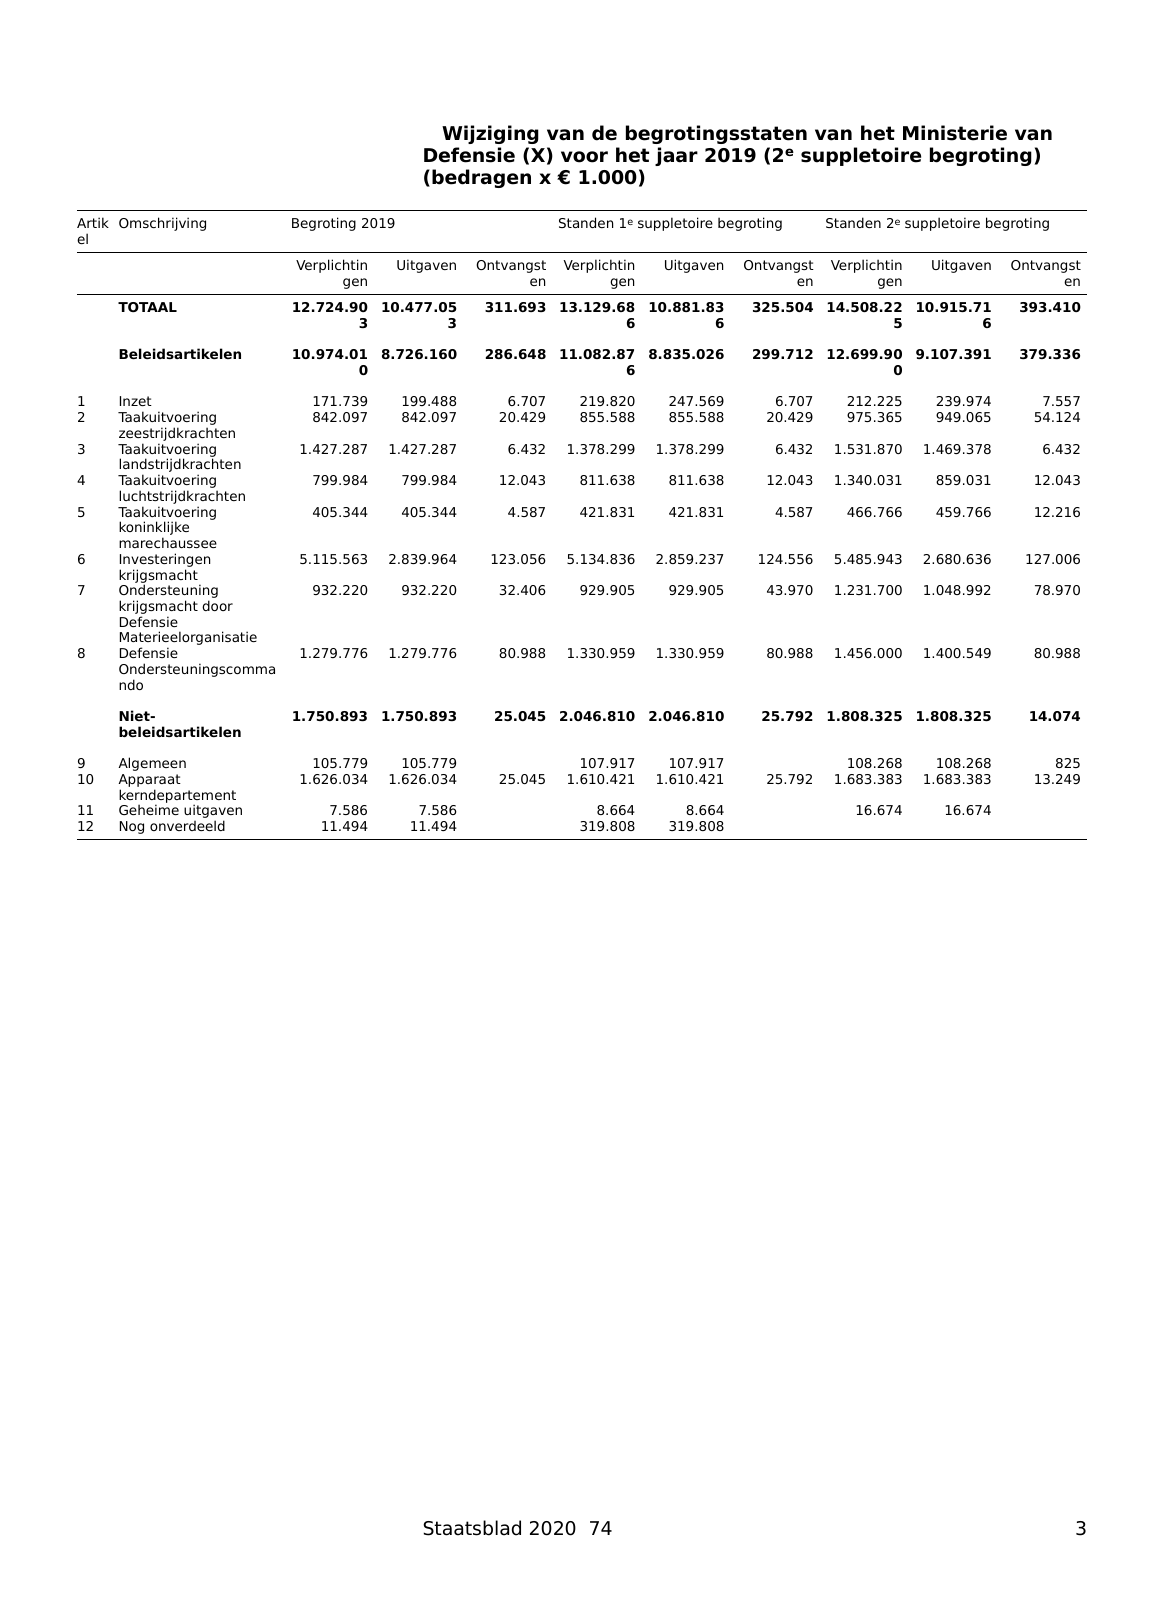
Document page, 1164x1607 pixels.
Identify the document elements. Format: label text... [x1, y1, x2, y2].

table_cell 859.031 [908, 473, 997, 504]
table_cell [552, 693, 641, 709]
table_cell 11.494 [374, 819, 463, 839]
table_cell [998, 693, 1087, 709]
table_cell 811.638 [552, 473, 641, 504]
table_cell 20.429 [463, 410, 552, 441]
table_cell [552, 331, 641, 347]
table_cell 1.683.383 [819, 772, 908, 803]
table_cell Investeringen krijgsmacht [113, 552, 284, 583]
table_cell [998, 379, 1087, 394]
table_cell [463, 740, 552, 756]
table_cell 6 [77, 552, 112, 583]
table_cell 1.610.421 [552, 772, 641, 803]
table_cell Algemeen [113, 756, 284, 772]
table_cell 466.766 [819, 504, 908, 552]
table_cell 855.588 [552, 410, 641, 441]
table_cell 325.504 [730, 295, 819, 331]
table_cell 2.046.810 [552, 709, 641, 740]
table_cell 825 [998, 756, 1087, 772]
table_cell 12.043 [998, 473, 1087, 504]
table_cell 13.129.686 [552, 295, 641, 331]
table_cell 932.220 [374, 583, 463, 646]
table_cell 10 [77, 772, 112, 803]
table_cell [77, 740, 112, 756]
table_cell 1.427.287 [285, 441, 374, 473]
table_cell 6.707 [463, 394, 552, 410]
table_cell [819, 740, 908, 756]
table_cell 11.494 [285, 819, 374, 839]
table_cell 421.831 [641, 504, 730, 552]
table_cell 405.344 [374, 504, 463, 552]
table_cell 10.915.716 [908, 295, 997, 331]
table_header Omschrijving [113, 211, 284, 252]
table_header Artikel [77, 211, 112, 252]
table_cell 1.340.031 [819, 473, 908, 504]
table_cell 7 [77, 583, 112, 646]
table_cell 1.531.870 [819, 441, 908, 473]
table_cell [908, 379, 997, 394]
table_cell [908, 740, 997, 756]
table_cell [77, 295, 112, 331]
table_cell 1.400.549 [908, 646, 997, 693]
table_cell 11 [77, 803, 112, 819]
table_cell Uitgaven [908, 253, 997, 294]
table_cell 14.074 [998, 709, 1087, 740]
table_cell 25.792 [730, 772, 819, 803]
table_cell [641, 740, 730, 756]
table_cell 5.115.563 [285, 552, 374, 583]
table_cell Ontvangsten [463, 253, 552, 294]
table_cell [730, 379, 819, 394]
table_cell 1.427.287 [374, 441, 463, 473]
table_cell 16.674 [819, 803, 908, 819]
table_cell 299.712 [730, 347, 819, 378]
table_cell 8.835.026 [641, 347, 730, 378]
table_header Begroting 2019 [285, 211, 552, 252]
table_cell 5.134.836 [552, 552, 641, 583]
table_cell 2.839.964 [374, 552, 463, 583]
table_cell 12.216 [998, 504, 1087, 552]
table_cell 4 [77, 473, 112, 504]
table_cell 25.792 [730, 709, 819, 740]
table_cell 9.107.391 [908, 347, 997, 378]
table_cell 10.477.053 [374, 295, 463, 331]
table_cell 80.988 [730, 646, 819, 693]
table_cell Geheime uitgaven [113, 803, 284, 819]
table_cell [374, 379, 463, 394]
table_cell 1.378.299 [641, 441, 730, 473]
table_cell 842.097 [374, 410, 463, 441]
table_cell 1.683.383 [908, 772, 997, 803]
table_cell [908, 693, 997, 709]
table_cell [730, 740, 819, 756]
table_cell [730, 803, 819, 819]
table_cell 247.569 [641, 394, 730, 410]
table_cell 78.970 [998, 583, 1087, 646]
table_cell 1.279.776 [285, 646, 374, 693]
table_cell 123.056 [463, 552, 552, 583]
table_cell TOTAAL [113, 295, 284, 331]
table_cell 286.648 [463, 347, 552, 378]
table_cell 1.231.700 [819, 583, 908, 646]
table_cell 799.984 [285, 473, 374, 504]
table_cell [374, 331, 463, 347]
table_cell 107.917 [641, 756, 730, 772]
table_cell 80.988 [463, 646, 552, 693]
table_cell Verplichtingen [819, 253, 908, 294]
table_cell [908, 331, 997, 347]
table_cell 1 [77, 394, 112, 410]
table_cell 105.779 [285, 756, 374, 772]
table_cell 12.724.903 [285, 295, 374, 331]
table_cell 1.626.034 [374, 772, 463, 803]
table_cell 6.432 [730, 441, 819, 473]
table_cell [374, 693, 463, 709]
table_cell 319.808 [552, 819, 641, 839]
table_cell 855.588 [641, 410, 730, 441]
table_cell 11.082.876 [552, 347, 641, 378]
table_cell 1.330.959 [552, 646, 641, 693]
table_cell [730, 693, 819, 709]
table_cell 7.586 [285, 803, 374, 819]
table_cell 929.905 [641, 583, 730, 646]
table_cell Apparaat kerndepartement [113, 772, 284, 803]
table_cell 8.664 [641, 803, 730, 819]
table_cell 319.808 [641, 819, 730, 839]
table_cell 2.046.810 [641, 709, 730, 740]
table_cell 1.808.325 [819, 709, 908, 740]
text Wijziging van de begrotingsstaten van het Ministerie van Defensie (X) voor het jaar 2019 (2e suppletoire begroting) (bedragen x € 1.000) [422, 123, 1087, 188]
table_header Standen 2e suppletoire begroting [819, 211, 1087, 252]
table_cell [77, 379, 112, 394]
table_cell [285, 740, 374, 756]
table_cell [819, 693, 908, 709]
table_cell 421.831 [552, 504, 641, 552]
table_cell Inzet [113, 394, 284, 410]
table_cell 4.587 [463, 504, 552, 552]
table_cell [552, 740, 641, 756]
table_cell 975.365 [819, 410, 908, 441]
table_cell [77, 693, 112, 709]
table_cell Verplichtingen [552, 253, 641, 294]
table_cell [641, 379, 730, 394]
table_cell 108.268 [908, 756, 997, 772]
table_cell Verplichtingen [285, 253, 374, 294]
table_cell 1.610.421 [641, 772, 730, 803]
table_cell 43.970 [730, 583, 819, 646]
table_cell 1.469.378 [908, 441, 997, 473]
table_cell 124.556 [730, 552, 819, 583]
table_cell Ontvangsten [730, 253, 819, 294]
table_cell Defensie Ondersteuningscommando [113, 646, 284, 693]
table_cell 171.739 [285, 394, 374, 410]
table_cell 2.859.237 [641, 552, 730, 583]
table_cell 105.779 [374, 756, 463, 772]
table_cell 25.045 [463, 709, 552, 740]
table_cell [998, 803, 1087, 819]
table_cell [463, 803, 552, 819]
table_cell [463, 819, 552, 839]
table_cell 1.456.000 [819, 646, 908, 693]
table_cell [730, 756, 819, 772]
table_cell 54.124 [998, 410, 1087, 441]
table_cell 6.432 [998, 441, 1087, 473]
table_cell Uitgaven [374, 253, 463, 294]
table_cell Taakuitvoering landstrijdkrachten [113, 441, 284, 473]
table_cell 127.006 [998, 552, 1087, 583]
table_cell 932.220 [285, 583, 374, 646]
table_cell 4.587 [730, 504, 819, 552]
table_cell Nog onverdeeld [113, 819, 284, 839]
table_cell [819, 379, 908, 394]
table_cell 1.378.299 [552, 441, 641, 473]
table_cell Ondersteuning krijgsmacht door Defensie Materieelorganisatie [113, 583, 284, 646]
table_cell 1.808.325 [908, 709, 997, 740]
table_cell 20.429 [730, 410, 819, 441]
table_cell 9 [77, 756, 112, 772]
table_cell Ontvangsten [998, 253, 1087, 294]
table_cell 108.268 [819, 756, 908, 772]
table_cell [285, 379, 374, 394]
table_cell 5.485.943 [819, 552, 908, 583]
table_cell [285, 693, 374, 709]
table_cell [113, 740, 284, 756]
table_cell 8.664 [552, 803, 641, 819]
table_cell 13.249 [998, 772, 1087, 803]
table_cell 6.432 [463, 441, 552, 473]
table_cell 2 [77, 410, 112, 441]
table_cell [463, 756, 552, 772]
table_cell 8.726.160 [374, 347, 463, 378]
table_cell [819, 819, 908, 839]
table_cell [819, 331, 908, 347]
table_cell [463, 331, 552, 347]
table_cell [285, 331, 374, 347]
table_cell [463, 379, 552, 394]
table_cell 219.820 [552, 394, 641, 410]
table_cell [998, 740, 1087, 756]
table_cell [113, 693, 284, 709]
table_cell [908, 819, 997, 839]
table_cell 25.045 [463, 772, 552, 803]
table_cell 459.766 [908, 504, 997, 552]
table_cell [998, 819, 1087, 839]
table_cell [77, 331, 112, 347]
table_cell Beleidsartikelen [113, 347, 284, 378]
table_cell [730, 819, 819, 839]
table_cell 12.043 [463, 473, 552, 504]
table_cell 2.680.636 [908, 552, 997, 583]
table_cell 10.881.836 [641, 295, 730, 331]
table_cell Uitgaven [641, 253, 730, 294]
table_cell 107.917 [552, 756, 641, 772]
table_cell 949.065 [908, 410, 997, 441]
table_cell 929.905 [552, 583, 641, 646]
table_cell [463, 693, 552, 709]
table_cell [374, 740, 463, 756]
table_cell 212.225 [819, 394, 908, 410]
table_cell 7.557 [998, 394, 1087, 410]
table_cell [641, 331, 730, 347]
table_cell 799.984 [374, 473, 463, 504]
table_cell 239.974 [908, 394, 997, 410]
table_cell Taakuitvoering luchtstrijdkrachten [113, 473, 284, 504]
table_cell 842.097 [285, 410, 374, 441]
table_cell 1.330.959 [641, 646, 730, 693]
table_cell [998, 331, 1087, 347]
table_header Standen 1e suppletoire begroting [552, 211, 819, 252]
table_cell Taakuitvoering koninklijke marechaussee [113, 504, 284, 552]
table_cell [77, 709, 112, 740]
table_cell Niet-beleidsartikelen [113, 709, 284, 740]
table_cell 10.974.010 [285, 347, 374, 378]
table_cell 32.406 [463, 583, 552, 646]
table_cell Taakuitvoering zeestrijdkrachten [113, 410, 284, 441]
table_cell 7.586 [374, 803, 463, 819]
table_cell 16.674 [908, 803, 997, 819]
table_cell 393.410 [998, 295, 1087, 331]
table_cell [730, 331, 819, 347]
table_cell 8 [77, 646, 112, 693]
table_cell 5 [77, 504, 112, 552]
table_cell 1.279.776 [374, 646, 463, 693]
table_cell 1.750.893 [374, 709, 463, 740]
table_cell 80.988 [998, 646, 1087, 693]
table_cell 12 [77, 819, 112, 839]
table_cell 311.693 [463, 295, 552, 331]
table_cell [113, 253, 284, 294]
table_cell 14.508.225 [819, 295, 908, 331]
table_cell 3 [77, 441, 112, 473]
table_cell 405.344 [285, 504, 374, 552]
table_cell [641, 693, 730, 709]
table_cell [77, 253, 112, 294]
table_cell 811.638 [641, 473, 730, 504]
table_cell 1.626.034 [285, 772, 374, 803]
table_cell 12.043 [730, 473, 819, 504]
table_cell 6.707 [730, 394, 819, 410]
table_cell [113, 331, 284, 347]
table_cell 12.699.900 [819, 347, 908, 378]
table_cell [77, 347, 112, 378]
table_cell 379.336 [998, 347, 1087, 378]
table_cell [113, 379, 284, 394]
table_cell 1.750.893 [285, 709, 374, 740]
table_cell [552, 379, 641, 394]
table_cell 1.048.992 [908, 583, 997, 646]
table_cell 199.488 [374, 394, 463, 410]
